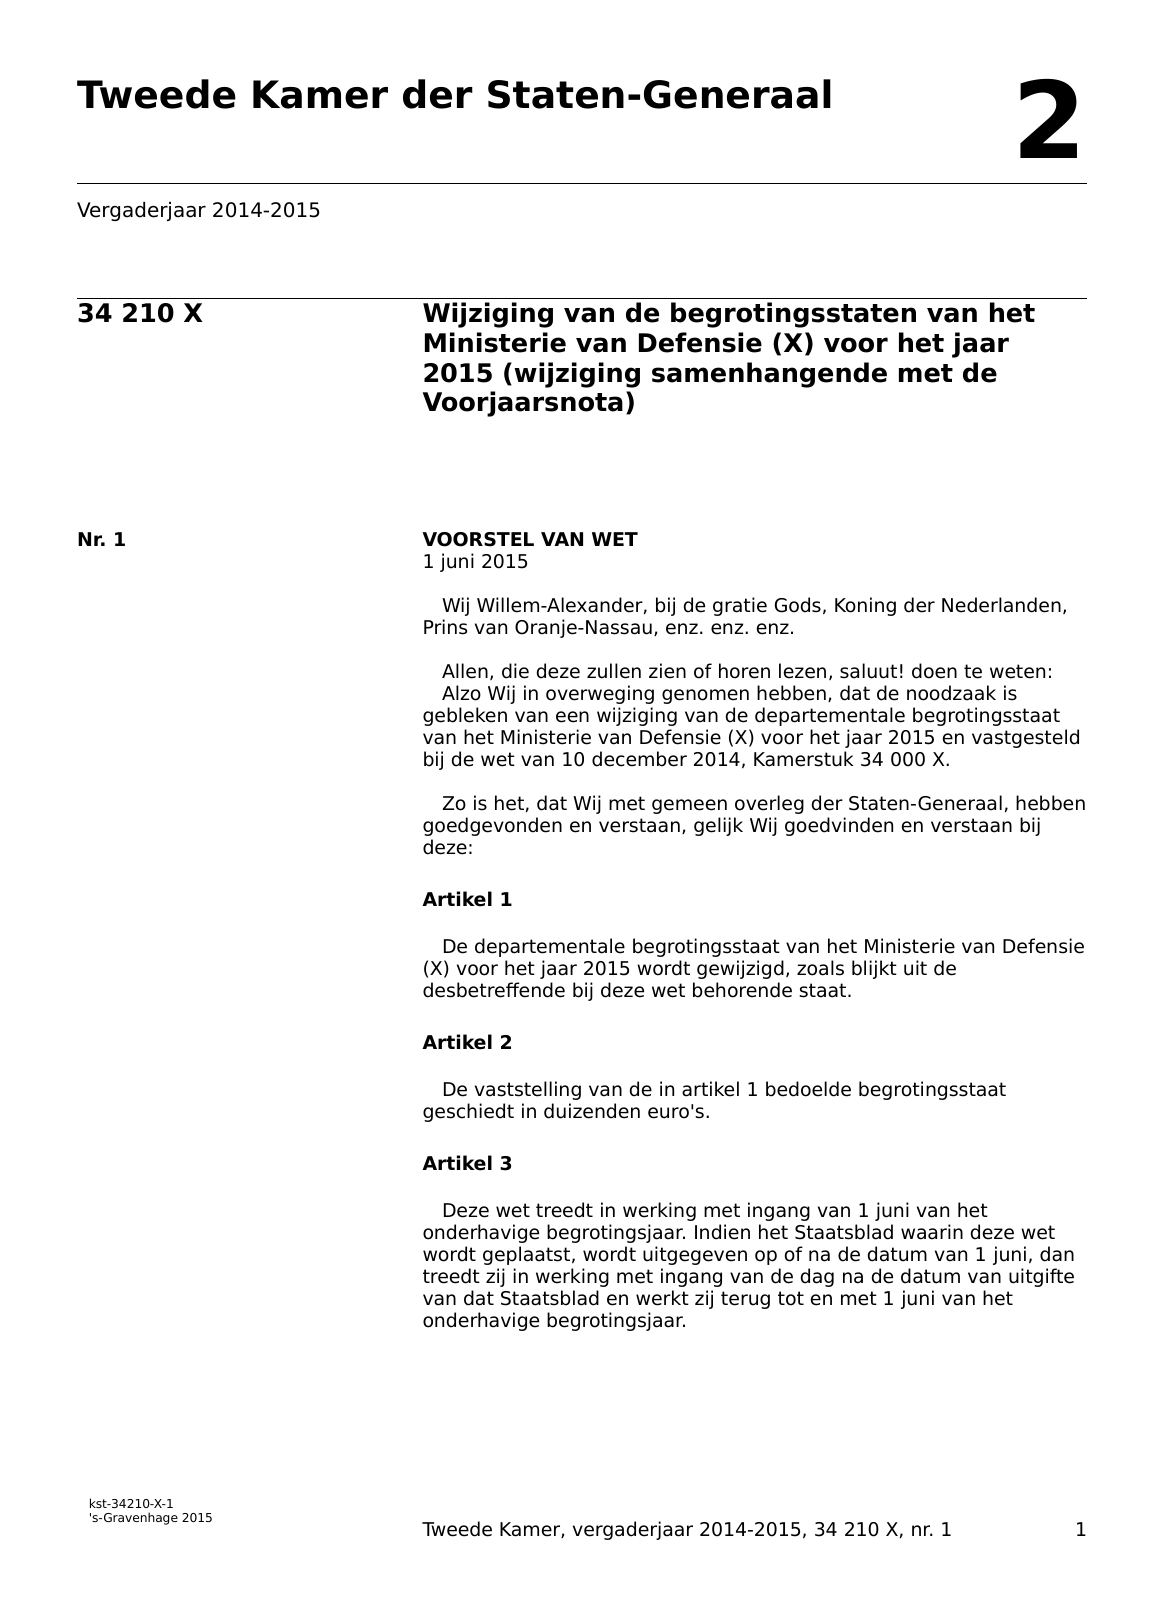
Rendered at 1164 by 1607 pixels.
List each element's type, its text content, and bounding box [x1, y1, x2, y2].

text De departementale begrotingsstaat van het Ministerie van Defensie (X) voor het jaar 2015 wordt gewijzigd, zoals blijkt uit de desbetreffende bij deze wet behorende staat. [422, 936, 1087, 1002]
text Wij Willem-Alexander, bij de gratie Gods, Koning der Nederlanden, Prins van Oranje-Nassau, enz. enz. enz. [422, 595, 1087, 639]
text Deze wet treedt in werking met ingang van 1 juni van het onderhavige begrotingsjaar. Indien het Staatsblad waarin deze wet wordt geplaatst, wordt uitgegeven op of na de datum van 1 juni, dan treedt zij in werking met ingang van de dag na de datum van uitgifte van dat Staatsblad en werkt zij terug tot en met 1 juni van het onderhavige begrotingsjaar. [422, 1200, 1087, 1332]
table_header Tweede Kamer der Staten-Generaal [77, 59, 886, 183]
text 's-Gravenhage 2015 [88, 1511, 323, 1525]
text kst-34210-X-1 [88, 1497, 323, 1511]
text Alzo Wij in overweging genomen hebben, dat de noodzaak is gebleken van een wijziging van de departementale begrotingsstaat van het Ministerie van Defensie (X) voor het jaar 2015 en vastgesteld bij de wet van 10 december 2014, Kamerstuk 34 000 X. [422, 683, 1087, 771]
table_cell Vergaderjaar 2014-2015 [77, 184, 1087, 298]
subtitle Artikel 2 [422, 1032, 1087, 1054]
text De vaststelling van de in artikel 1 bedoelde begrotingsstaat geschiedt in duizenden euro's. [422, 1079, 1087, 1123]
text Allen, die deze zullen zien of horen lezen, saluut! doen te weten: [422, 661, 1087, 683]
subtitle 34 210 X Wijziging van de begrotingsstaten van het Ministerie van Defensie (X) voor het jaar 2015 (wijziging samenhangende met de Voorjaarsnota) [77, 299, 1087, 418]
table_header 2 [886, 59, 1087, 183]
text 1 juni 2015 [422, 551, 1087, 573]
text Zo is het, dat Wij met gemeen overleg der Staten-Generaal, hebben goedgevonden en verstaan, gelijk Wij goedvinden en verstaan bij deze: [422, 793, 1087, 859]
subtitle Artikel 1 [422, 889, 1087, 911]
subtitle Artikel 3 [422, 1153, 1087, 1175]
subtitle Nr. 1 VOORSTEL VAN WET [77, 529, 1087, 551]
